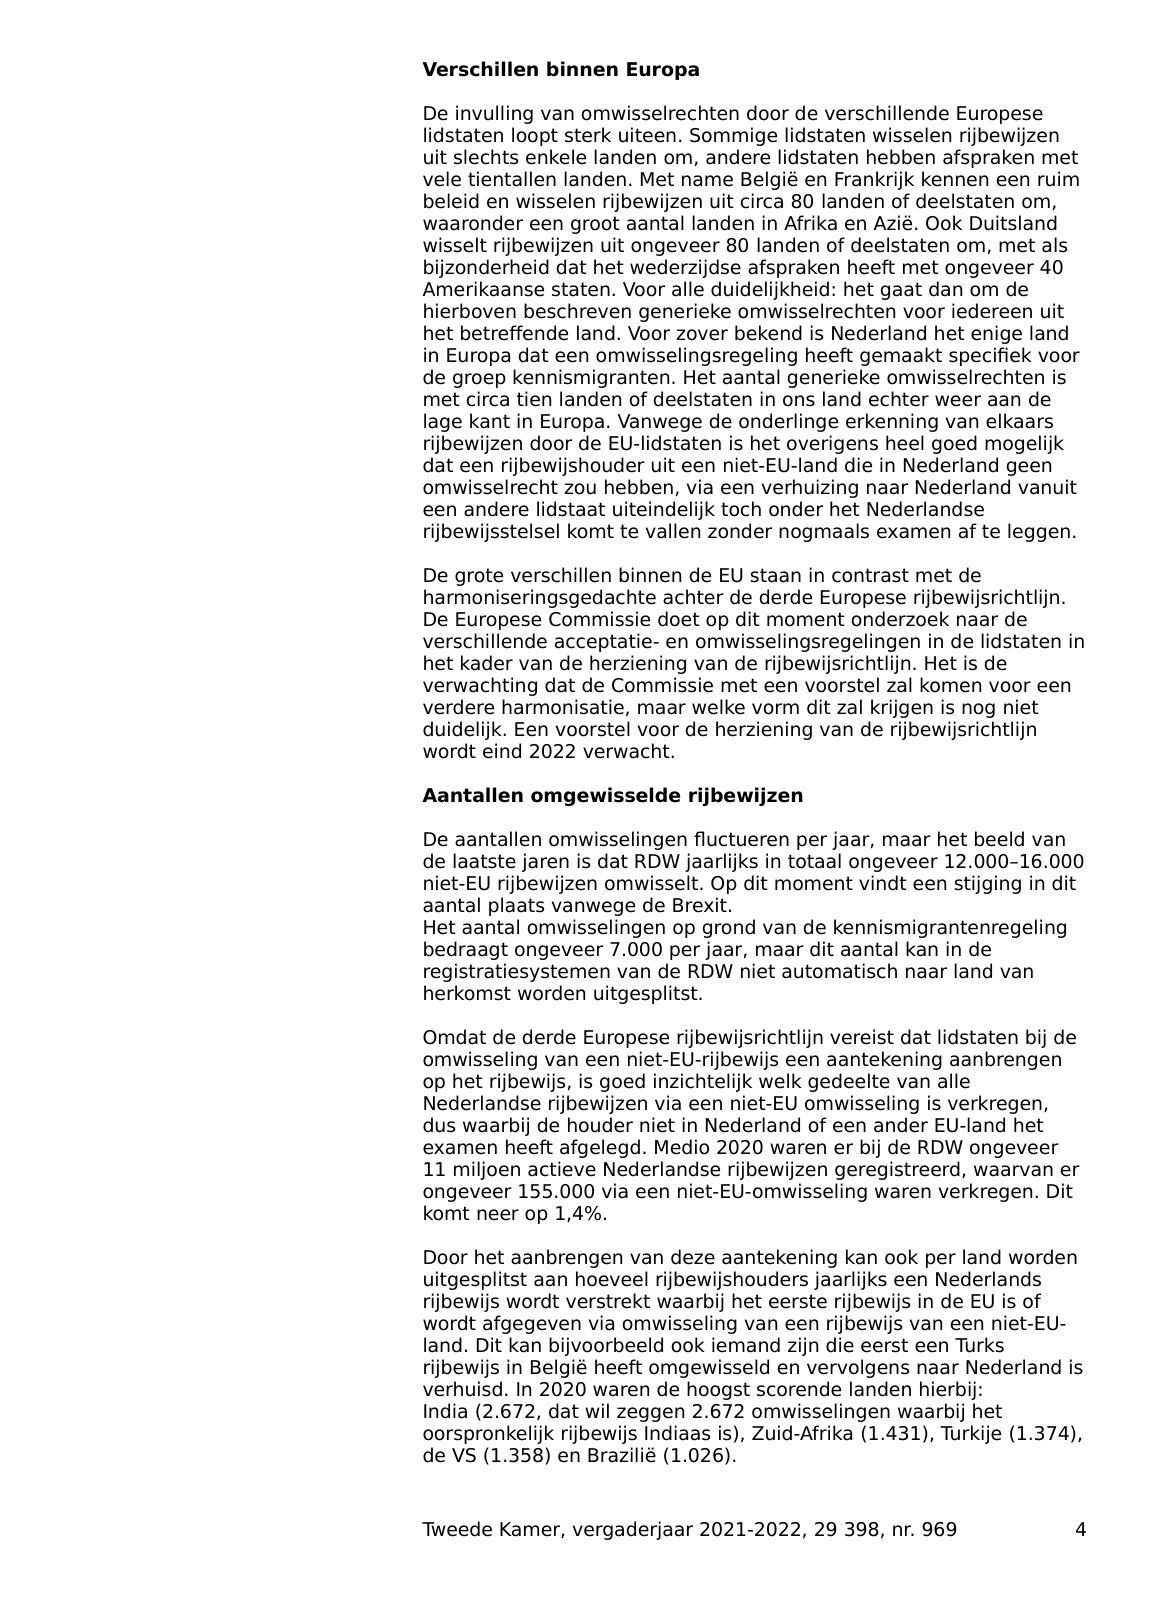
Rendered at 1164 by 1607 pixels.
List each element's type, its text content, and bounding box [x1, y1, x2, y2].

text Omdat de derde Europese rijbewijsrichtlijn vereist dat lidstaten bij de omwisseling van een niet-EU-rijbewijs een aantekening aanbrengen op het rijbewijs, is goed inzichtelijk welk gedeelte van alle Nederlandse rijbewijzen via een niet-EU omwisseling is verkregen, dus waarbij de houder niet in Nederland of een ander EU-land het examen heeft afgelegd. Medio 2020 waren er bij de RDW ongeveer 11 miljoen actieve Nederlandse rijbewijzen geregistreerd, waarvan er ongeveer 155.000 via een niet-EU-omwisseling waren verkregen. Dit komt neer op 1,4%. [422, 1027, 1087, 1225]
text Door het aanbrengen van deze aantekening kan ook per land worden uitgesplitst aan hoeveel rijbewijshouders jaarlijks een Nederlands rijbewijs wordt verstrekt waarbij het eerste rijbewijs in de EU is of wordt afgegeven via omwisseling van een rijbewijs van een niet-EU-land. Dit kan bijvoorbeeld ook iemand zijn die eerst een Turks rijbewijs in België heeft omgewisseld en vervolgens naar Nederland is verhuisd. In 2020 waren de hoogst scorende landen hierbij: India (2.672, dat wil zeggen 2.672 omwisselingen waarbij het oorspronkelijk rijbewijs Indiaas is), Zuid-Afrika (1.431), Turkije (1.374), de VS (1.358) en Brazilië (1.026). [422, 1247, 1087, 1467]
text Het aantal omwisselingen op grond van de kennismigrantenregeling bedraagt ongeveer 7.000 per jaar, maar dit aantal kan in de registratiesystemen van de RDW niet automatisch naar land van herkomst worden uitgesplitst. [422, 917, 1087, 1005]
text De grote verschillen binnen de EU staan in contrast met de harmoniseringsgedachte achter de derde Europese rijbewijsrichtlijn. De Europese Commissie doet op dit moment onderzoek naar de verschillende acceptatie- en omwisselingsregelingen in de lidstaten in het kader van de herziening van de rijbewijsrichtlijn. Het is de verwachting dat de Commissie met een voorstel zal komen voor een verdere harmonisatie, maar welke vorm dit zal krijgen is nog niet duidelijk. Een voorstel voor de herziening van de rijbewijsrichtlijn wordt eind 2022 verwacht. [422, 565, 1087, 763]
subtitle Verschillen binnen Europa [422, 59, 1087, 81]
text De invulling van omwisselrechten door de verschillende Europese lidstaten loopt sterk uiteen. Sommige lidstaten wisselen rijbewijzen uit slechts enkele landen om, andere lidstaten hebben afspraken met vele tientallen landen. Met name België en Frankrijk kennen een ruim beleid en wisselen rijbewijzen uit circa 80 landen of deelstaten om, waaronder een groot aantal landen in Afrika en Azië. Ook Duitsland wisselt rijbewijzen uit ongeveer 80 landen of deelstaten om, met als bijzonderheid dat het wederzijdse afspraken heeft met ongeveer 40 Amerikaanse staten. Voor alle duidelijkheid: het gaat dan om de hierboven beschreven generieke omwisselrechten voor iedereen uit het betreffende land. Voor zover bekend is Nederland het enige land in Europa dat een omwisselingsregeling heeft gemaakt specifiek voor de groep kennismigranten. Het aantal generieke omwisselrechten is met circa tien landen of deelstaten in ons land echter weer aan de lage kant in Europa. Vanwege de onderlinge erkenning van elkaars rijbewijzen door de EU-lidstaten is het overigens heel goed mogelijk dat een rijbewijshouder uit een niet-EU-land die in Nederland geen omwisselrecht zou hebben, via een verhuizing naar Nederland vanuit een andere lidstaat uiteindelijk toch onder het Nederlandse rijbewijsstelsel komt te vallen zonder nogmaals examen af te leggen. [422, 103, 1087, 543]
subtitle Aantallen omgewisselde rijbewijzen [422, 785, 1087, 807]
text De aantallen omwisselingen fluctueren per jaar, maar het beeld van de laatste jaren is dat RDW jaarlijks in totaal ongeveer 12.000–16.000 niet-EU rijbewijzen omwisselt. Op dit moment vindt een stijging in dit aantal plaats vanwege de Brexit. [422, 829, 1087, 917]
